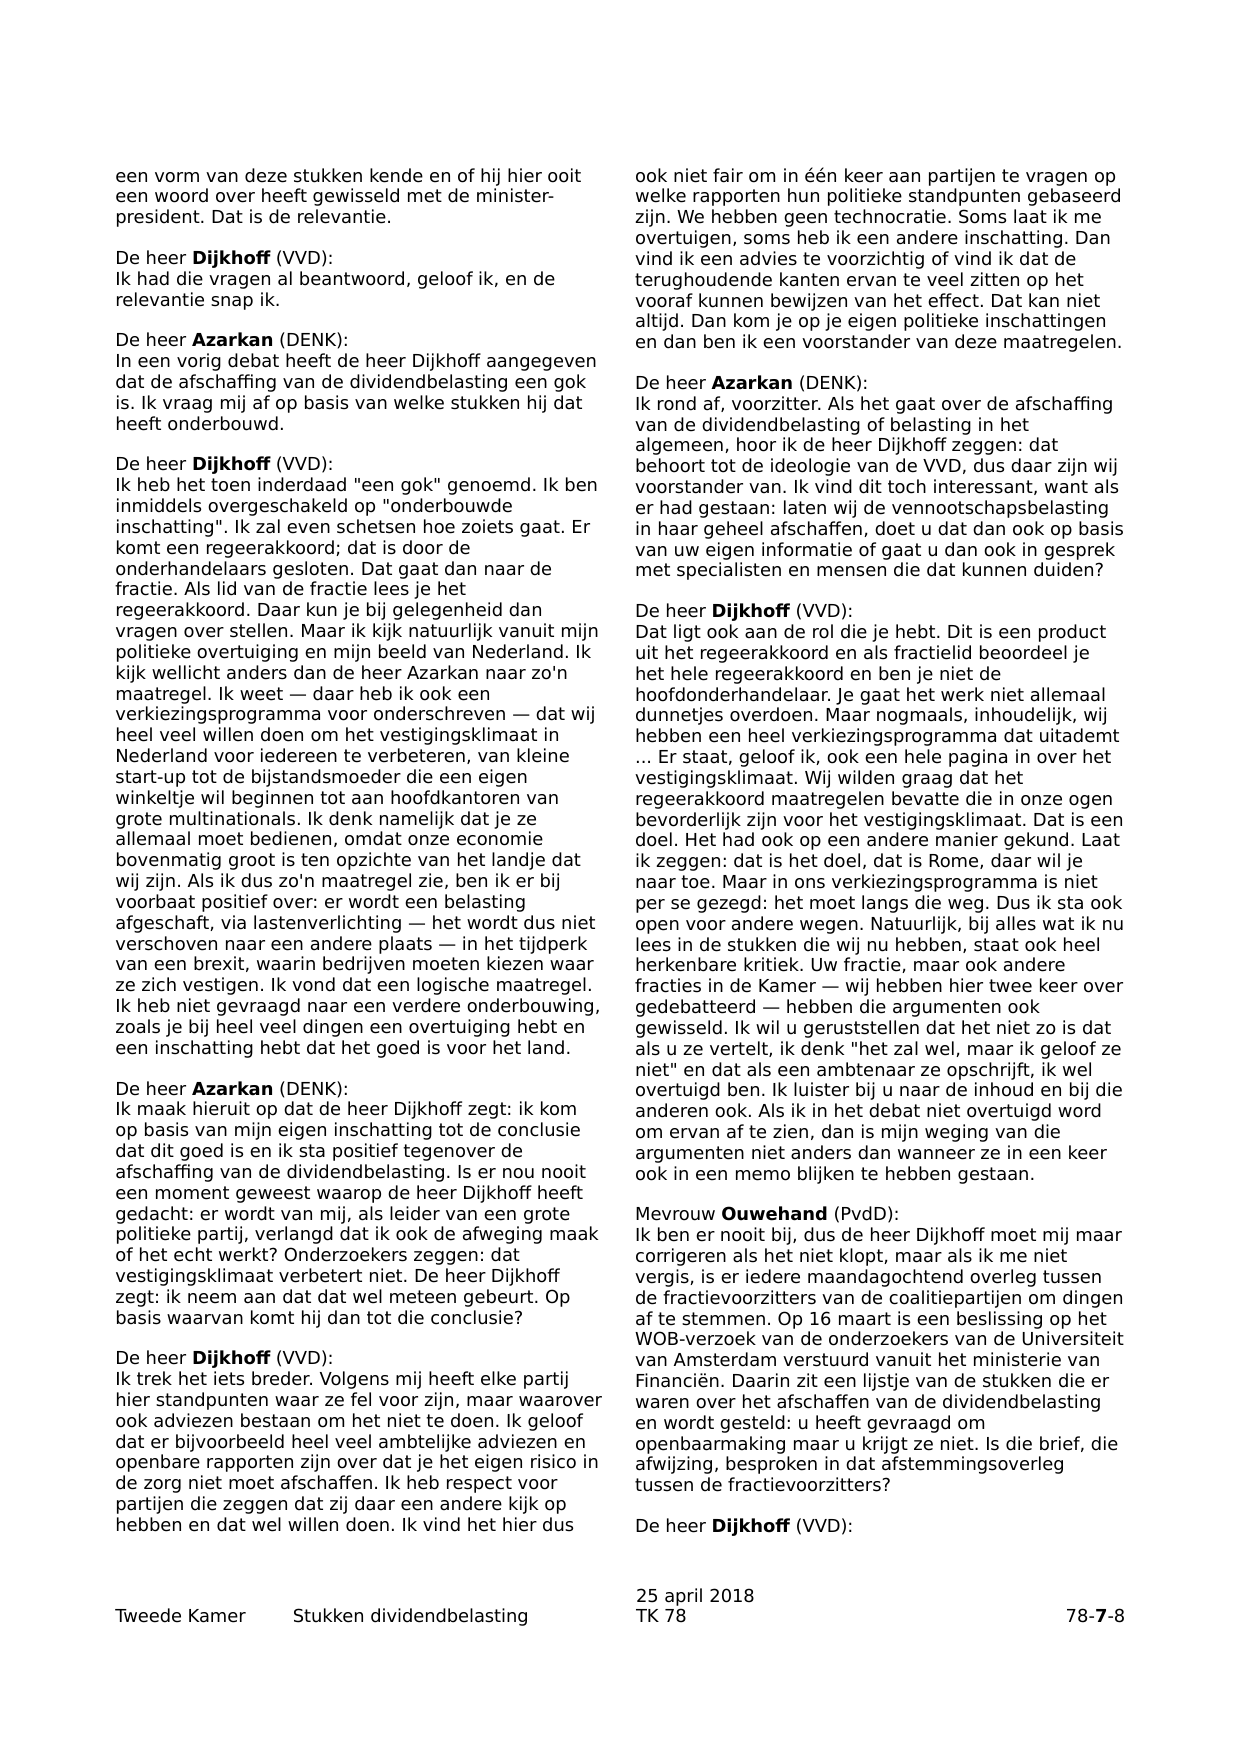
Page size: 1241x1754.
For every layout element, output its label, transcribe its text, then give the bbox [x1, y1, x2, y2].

text Ik ben er nooit bij, dus de heer Dijkhoff moet mij maar corrigeren als het niet klopt, maar als ik me niet vergis, is er iedere maandagochtend overleg tussen de fractievoorzitters van de coalitiepartijen om dingen af te stemmen. Op 16 maart is een beslissing op het WOB-verzoek van de onderzoekers van de Universiteit van Amsterdam verstuurd vanuit het ministerie van Financiën. Daarin zit een lijstje van de stukken die er waren over het afschaffen van de dividendbelasting en wordt gesteld: u heeft gevraagd om openbaarmaking maar u krijgt ze niet. Is die brief, die afwijzing, besproken in dat afstemmingsoverleg tussen de fractievoorzitters? [635, 1225, 1125, 1496]
text De heer Dijkhoff (VVD): [115, 248, 605, 268]
text Mevrouw Ouwehand (PvdD): [635, 1204, 1125, 1225]
text De heer Dijkhoff (VVD): [635, 1516, 1125, 1537]
text Ik heb het toen inderdaad "een gok" genoemd. Ik ben inmiddels overgeschakeld op "onderbouwde inschatting". Ik zal even schetsen hoe zoiets gaat. Er komt een regeerakkoord; dat is door de onderhandelaars gesloten. Dat gaat dan naar de fractie. Als lid van de fractie lees je het regeerakkoord. Daar kun je bij gelegenheid dan vragen over stellen. Maar ik kijk natuurlijk vanuit mijn politieke overtuiging en mijn beeld van Nederland. Ik kijk wellicht anders dan de heer Azarkan naar zo'n maatregel. Ik weet — daar heb ik ook een verkiezingsprogramma voor onderschreven — dat wij heel veel willen doen om het vestigingsklimaat in Nederland voor iedereen te verbeteren, van kleine start-up tot de bijstandsmoeder die een eigen winkeltje wil beginnen tot aan hoofdkantoren van grote multinationals. Ik denk namelijk dat je ze allemaal moet bedienen, omdat onze economie bovenmatig groot is ten opzichte van het landje dat wij zijn. Als ik dus zo'n maatregel zie, ben ik er bij voorbaat positief over: er wordt een belasting afgeschaft, via lastenverlichting — het wordt dus niet verschoven naar een andere plaats — in het tijdperk van een brexit, waarin bedrijven moeten kiezen waar ze zich vestigen. Ik vond dat een logische maatregel. Ik heb niet gevraagd naar een verdere onderbouwing, zoals je bij heel veel dingen een overtuiging hebt en een inschatting hebt dat het goed is voor het land. [115, 475, 605, 1058]
text Ik rond af, voorzitter. Als het gaat over de afschaffing van de dividendbelasting of belasting in het algemeen, hoor ik de heer Dijkhoff zeggen: dat behoort tot de ideologie van de VVD, dus daar zijn wij voorstander van. Ik vind dit toch interessant, want als er had gestaan: laten wij de vennootschapsbelasting in haar geheel afschaffen, doet u dat dan ook op basis van uw eigen informatie of gaat u dan ook in gesprek met specialisten en mensen die dat kunnen duiden? [635, 393, 1125, 581]
text De heer Dijkhoff (VVD): [115, 454, 605, 475]
text Ik maak hieruit op dat de heer Dijkhoff zegt: ik kom op basis van mijn eigen inschatting tot de conclusie dat dit goed is en ik sta positief tegenover de afschaffing van de dividendbelasting. Is er nou nooit een moment geweest waarop de heer Dijkhoff heeft gedacht: er wordt van mij, als leider van een grote politieke partij, verlangd dat ik ook de afweging maak of het echt werkt? Onderzoekers zeggen: dat vestigingsklimaat verbetert niet. De heer Dijkhoff zegt: ik neem aan dat dat wel meteen gebeurt. Op basis waarvan komt hij dan tot die conclusie? [115, 1099, 605, 1328]
text De heer Azarkan (DENK): [115, 330, 605, 351]
text De heer Azarkan (DENK): [635, 373, 1125, 393]
text een vorm van deze stukken kende en of hij hier ooit een woord over heeft gewisseld met de minister-president. Dat is de relevantie. [115, 165, 605, 228]
text Dat ligt ook aan de rol die je hebt. Dit is een product uit het regeerakkoord en als fractielid beoordeel je het hele regeerakkoord en ben je niet de hoofdonderhandelaar. Je gaat het werk niet allemaal dunnetjes overdoen. Maar nogmaals, inhoudelijk, wij hebben een heel verkiezingsprogramma dat uitademt ... Er staat, geloof ik, ook een hele pagina in over het vestigingsklimaat. Wij wilden graag dat het regeerakkoord maatregelen bevatte die in onze ogen bevorderlijk zijn voor het vestigingsklimaat. Dat is een doel. Het had ook op een andere manier gekund. Laat ik zeggen: dat is het doel, dat is Rome, daar wil je naar toe. Maar in ons verkiezingsprogramma is niet per se gezegd: het moet langs die weg. Dus ik sta ook open voor andere wegen. Natuurlijk, bij alles wat ik nu lees in de stukken die wij nu hebben, staat ook heel herkenbare kritiek. Uw fractie, maar ook andere fracties in de Kamer — wij hebben hier twee keer over gedebatteerd — hebben die argumenten ook gewisseld. Ik wil u geruststellen dat het niet zo is dat als u ze vertelt, ik denk "het zal wel, maar ik geloof ze niet" en dat als een ambtenaar ze opschrijft, ik wel overtuigd ben. Ik luister bij u naar de inhoud en bij die anderen ook. Als ik in het debat niet overtuigd word om ervan af te zien, dan is mijn weging van die argumenten niet anders dan wanneer ze in een keer ook in een memo blijken te hebben gestaan. [635, 622, 1125, 1184]
text Ik had die vragen al beantwoord, geloof ik, en de relevantie snap ik. [115, 268, 605, 310]
text Ik trek het iets breder. Volgens mij heeft elke partij hier standpunten waar ze fel voor zijn, maar waarover ook adviezen bestaan om het niet te doen. Ik geloof dat er bijvoorbeeld heel veel ambtelijke adviezen en openbare rapporten zijn over dat je het eigen risico in de zorg niet moet afschaffen. Ik heb respect voor partijen die zeggen dat zij daar een andere kijk op hebben en dat wel willen doen. Ik vind het hier dus [115, 1369, 605, 1536]
text ook niet fair om in één keer aan partijen te vragen op welke rapporten hun politieke standpunten gebaseerd zijn. We hebben geen technocratie. Soms laat ik me overtuigen, soms heb ik een andere inschatting. Dan vind ik een advies te voorzichtig of vind ik dat de terughoudende kanten ervan te veel zitten op het vooraf kunnen bewijzen van het effect. Dat kan niet altijd. Dan kom je op je eigen politieke inschattingen en dan ben ik een voorstander van deze maatregelen. [635, 165, 1125, 353]
text De heer Azarkan (DENK): [115, 1078, 605, 1099]
text De heer Dijkhoff (VVD): [635, 601, 1125, 622]
text De heer Dijkhoff (VVD): [115, 1348, 605, 1369]
text In een vorig debat heeft de heer Dijkhoff aangegeven dat de afschaffing van de dividendbelasting een gok is. Ik vraag mij af op basis van welke stukken hij dat heeft onderbouwd. [115, 351, 605, 434]
